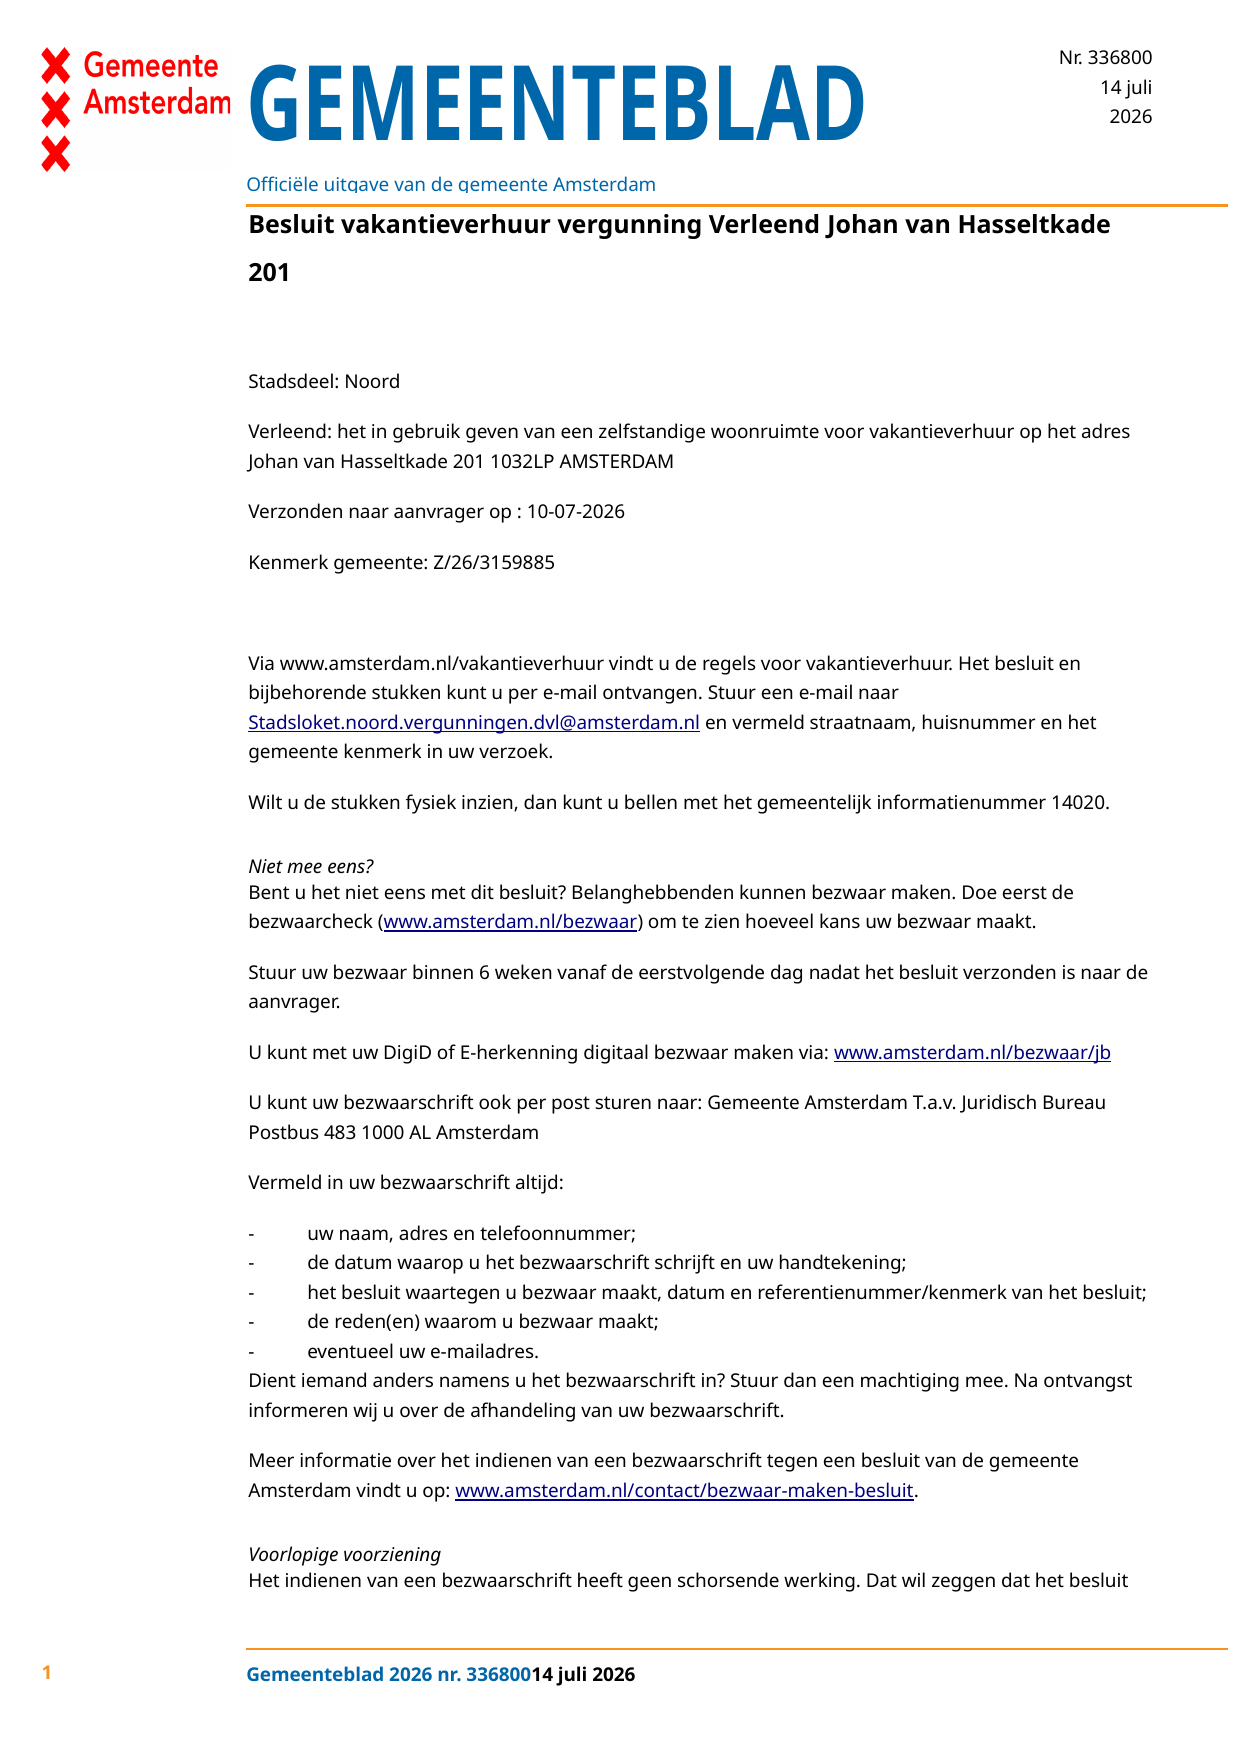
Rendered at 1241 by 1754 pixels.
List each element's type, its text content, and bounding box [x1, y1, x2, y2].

text Kenmerk gemeente: Z/26/3159885 [248, 549, 1152, 575]
picture [41, 47, 231, 172]
text U kunt uw bezwaarschrift ook per post sturen naar: Gemeente Amsterdam T.a.v. Juridisch Bureau Postbus 483 1000 AL Amsterdam [248, 1089, 1152, 1144]
text Het indienen van een bezwaarschrift heeft geen schorsende werking. Dat wil zeggen dat het besluit [248, 1567, 1152, 1593]
text Bent u het niet eens met dit besluit? Belanghebbenden kunnen bezwaar maken. Doe eerst de bezwaarcheck (www.amsterdam.nl/bezwaar) om te zien hoeveel kans uw bezwaar maakt. [248, 879, 1152, 934]
text U kunt met uw DigiD of E-herkenning digitaal bezwaar maken via: www.amsterdam.nl/bezwaar/jb [248, 1039, 1152, 1064]
text Stadsdeel: Noord [248, 368, 1152, 394]
text Vermeld in uw bezwaarschrift altijd: [248, 1169, 1152, 1195]
text Via www.amsterdam.nl/vakantieverhuur vindt u de regels voor vakantieverhuur. Het besluit en bijbehorende stukken kunt u per e-mail ontvangen. Stuur een e-mail naar Stadsloket.noord.vergunningen.dvl@amsterdam.nl en vermeld straatnaam, huisnummer en het gemeente kenmerk in uw verzoek. [248, 650, 1152, 764]
list uw naam, adres en telefoonnummer; [248, 1220, 1152, 1245]
list de datum waarop u het bezwaarschrift schrijft en uw handtekening; [248, 1249, 1152, 1275]
text Verzonden naar aanvrager op : 10-07-2026 [248, 499, 1152, 524]
list de reden(en) waarom u bezwaar maakt; [248, 1308, 1152, 1334]
text Stuur uw bezwaar binnen 6 weken vanaf de eerstvolgende dag nadat het besluit verzonden is naar de aanvrager. [248, 959, 1152, 1014]
text Voorlopige voorziening [248, 1541, 1152, 1567]
text Dient iemand anders namens u het bezwaarschrift in? Stuur dan een machtiging mee. Na ontvangst informeren wij u over de afhandeling van uw bezwaarschrift. [248, 1368, 1152, 1423]
text Meer informatie over het indienen van een bezwaarschrift tegen een besluit van de gemeente Amsterdam vindt u op: www.amsterdam.nl/contact/bezwaar-maken-besluit. [248, 1448, 1152, 1503]
list eventueel uw e-mailadres. [248, 1338, 1152, 1364]
text Niet mee eens? [248, 853, 1152, 879]
text Wilt u de stukken fysiek inzien, dan kunt u bellen met het gemeentelijk informatienummer 14020. [248, 789, 1152, 815]
list het besluit waartegen u bezwaar maakt, datum en referentienummer/kenmerk van het besluit; [248, 1279, 1152, 1304]
text Besluit vakantieverhuur vergunning Verleend Johan van Hasseltkade 201 [248, 207, 1152, 288]
text Verleend: het in gebruik geven van een zelfstandige woonruimte voor vakantieverhuur op het adres Johan van Hasseltkade 201 1032LP AMSTERDAM [248, 419, 1152, 474]
